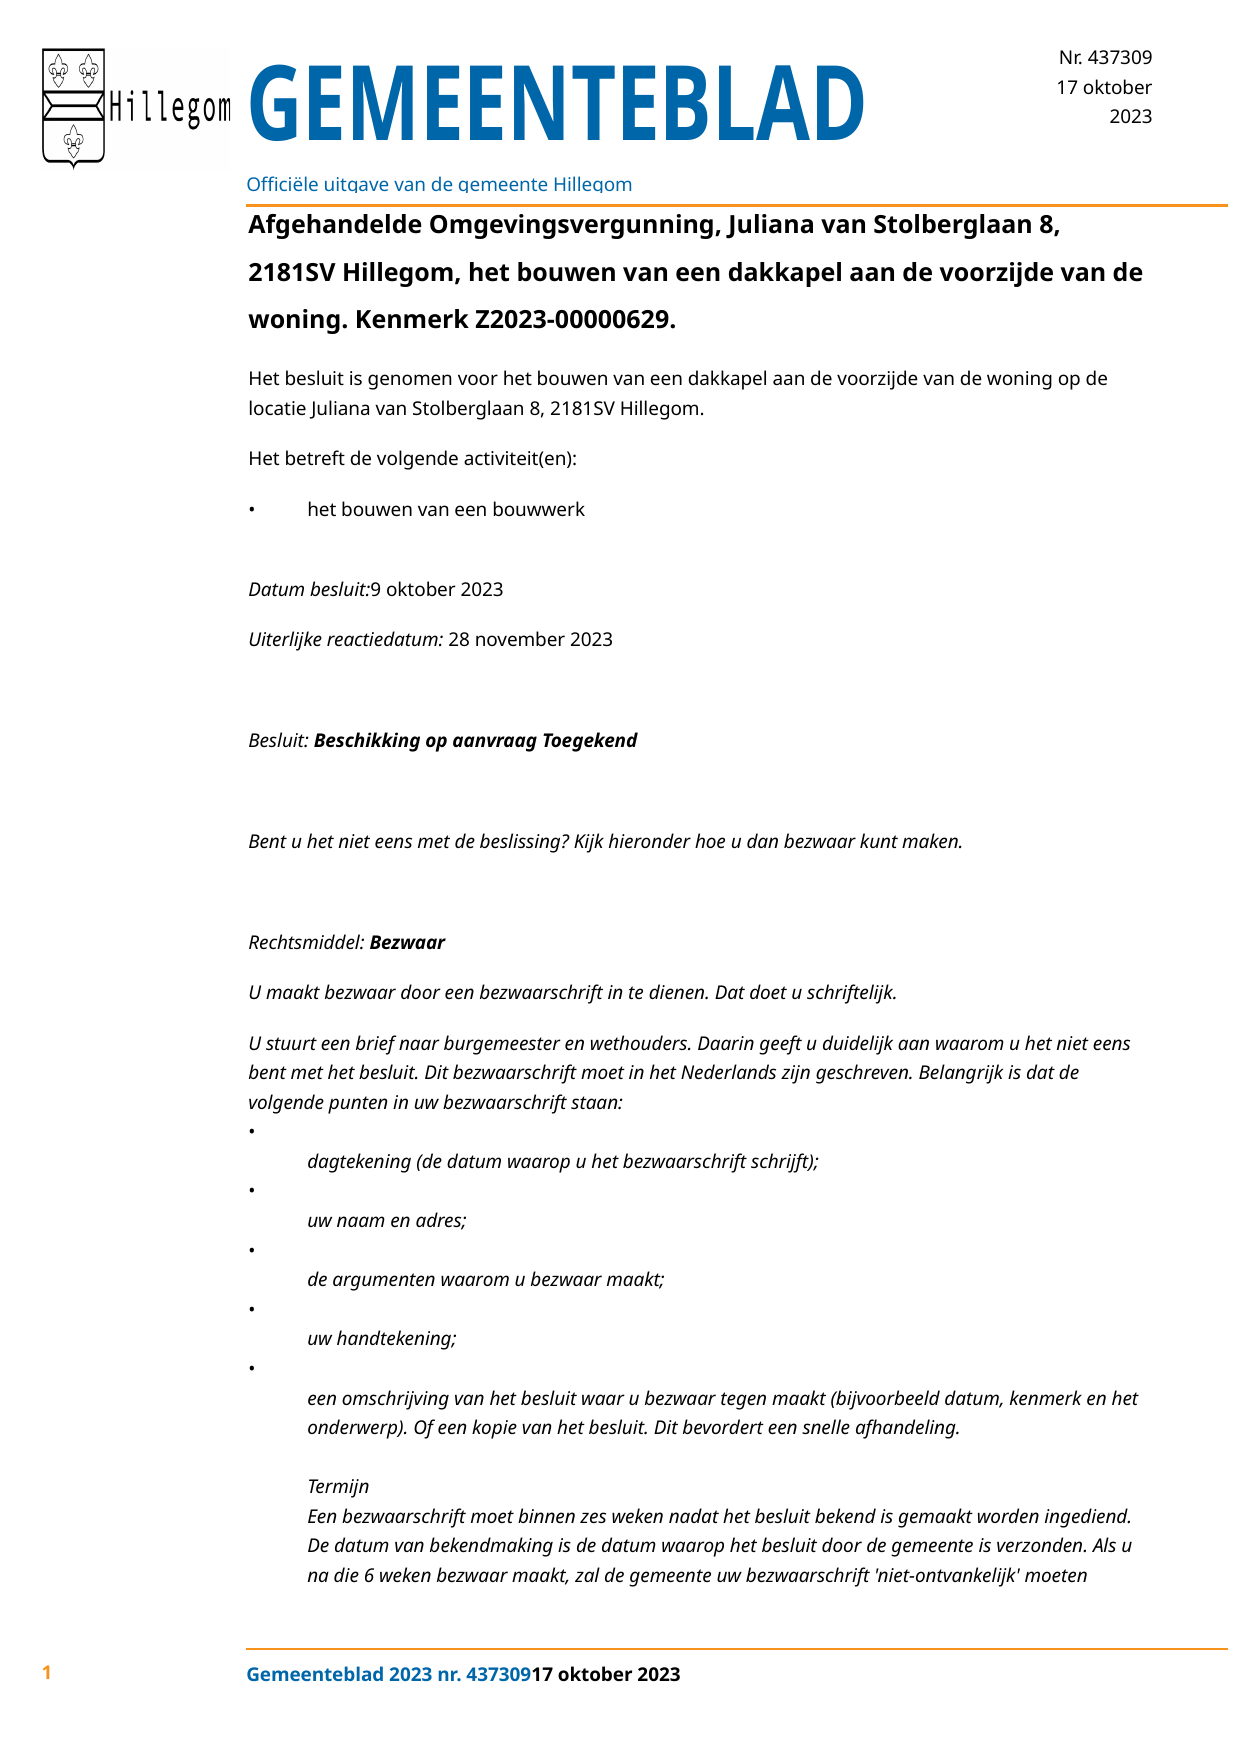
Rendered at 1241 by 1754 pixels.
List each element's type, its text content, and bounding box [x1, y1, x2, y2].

text U maakt bezwaar door een bezwaarschrift in te dienen. Dat doet u schriftelijk. [248, 979, 1152, 1005]
list het bouwen van een bouwwerk [248, 496, 1152, 522]
text Uiterlijke reactiedatum: 28 november 2023 [248, 626, 1152, 652]
list Termijn [248, 1473, 1152, 1499]
text U stuurt een brief naar burgemeester en wethouders. Daarin geeft u duidelijk aan waarom u het niet eens bent met het besluit. Dit bezwaarschrift moet in het Nederlands zijn geschreven. Belangrijk is dat de volgende punten in uw bezwaarschrift staan: [248, 1030, 1152, 1114]
text Besluit: Beschikking op aanvraag Toegekend [248, 727, 1152, 753]
text Bent u het niet eens met de beslissing? Kijk hieronder hoe u dan bezwaar kunt maken. [248, 828, 1152, 854]
text Het besluit is genomen voor het bouwen van een dakkapel aan de voorzijde van de woning op de locatie Juliana van Stolberglaan 8, 2181SV Hillegom. [248, 366, 1152, 421]
text Het betreft de volgende activiteit(en): [248, 446, 1152, 471]
list Een bezwaarschrift moet binnen zes weken nadat het besluit bekend is gemaakt worden ingediend. De datum van bekendmaking is de datum waarop het besluit door de gemeente is verzonden. Als u na die 6 weken bezwaar maakt, zal de gemeente uw bezwaarschrift 'niet-ontvankelijk' moeten [248, 1503, 1152, 1588]
list uw naam en adres; [248, 1207, 1152, 1233]
list de argumenten waarom u bezwaar maakt; [248, 1266, 1152, 1292]
text Afgehandelde Omgevingsvergunning, Juliana van Stolberglaan 8, 2181SV Hillegom, het bouwen van een dakkapel aan de voorzijde van de woning. Kenmerk Z2023-00000629. [248, 207, 1152, 336]
list dagtekening (de datum waarop u het bezwaarschrift schrijft); [248, 1148, 1152, 1174]
list een omschrijving van het besluit waar u bezwaar tegen maakt (bijvoorbeeld datum, kenmerk en het onderwerp). Of een kopie van het besluit. Dit bevordert een snelle afhandeling. [248, 1385, 1152, 1440]
list uw handtekening; [248, 1326, 1152, 1351]
picture [41, 47, 231, 172]
text Datum besluit:9 oktober 2023 [248, 576, 1152, 602]
text Rechtsmiddel: Bezwaar [248, 929, 1152, 954]
